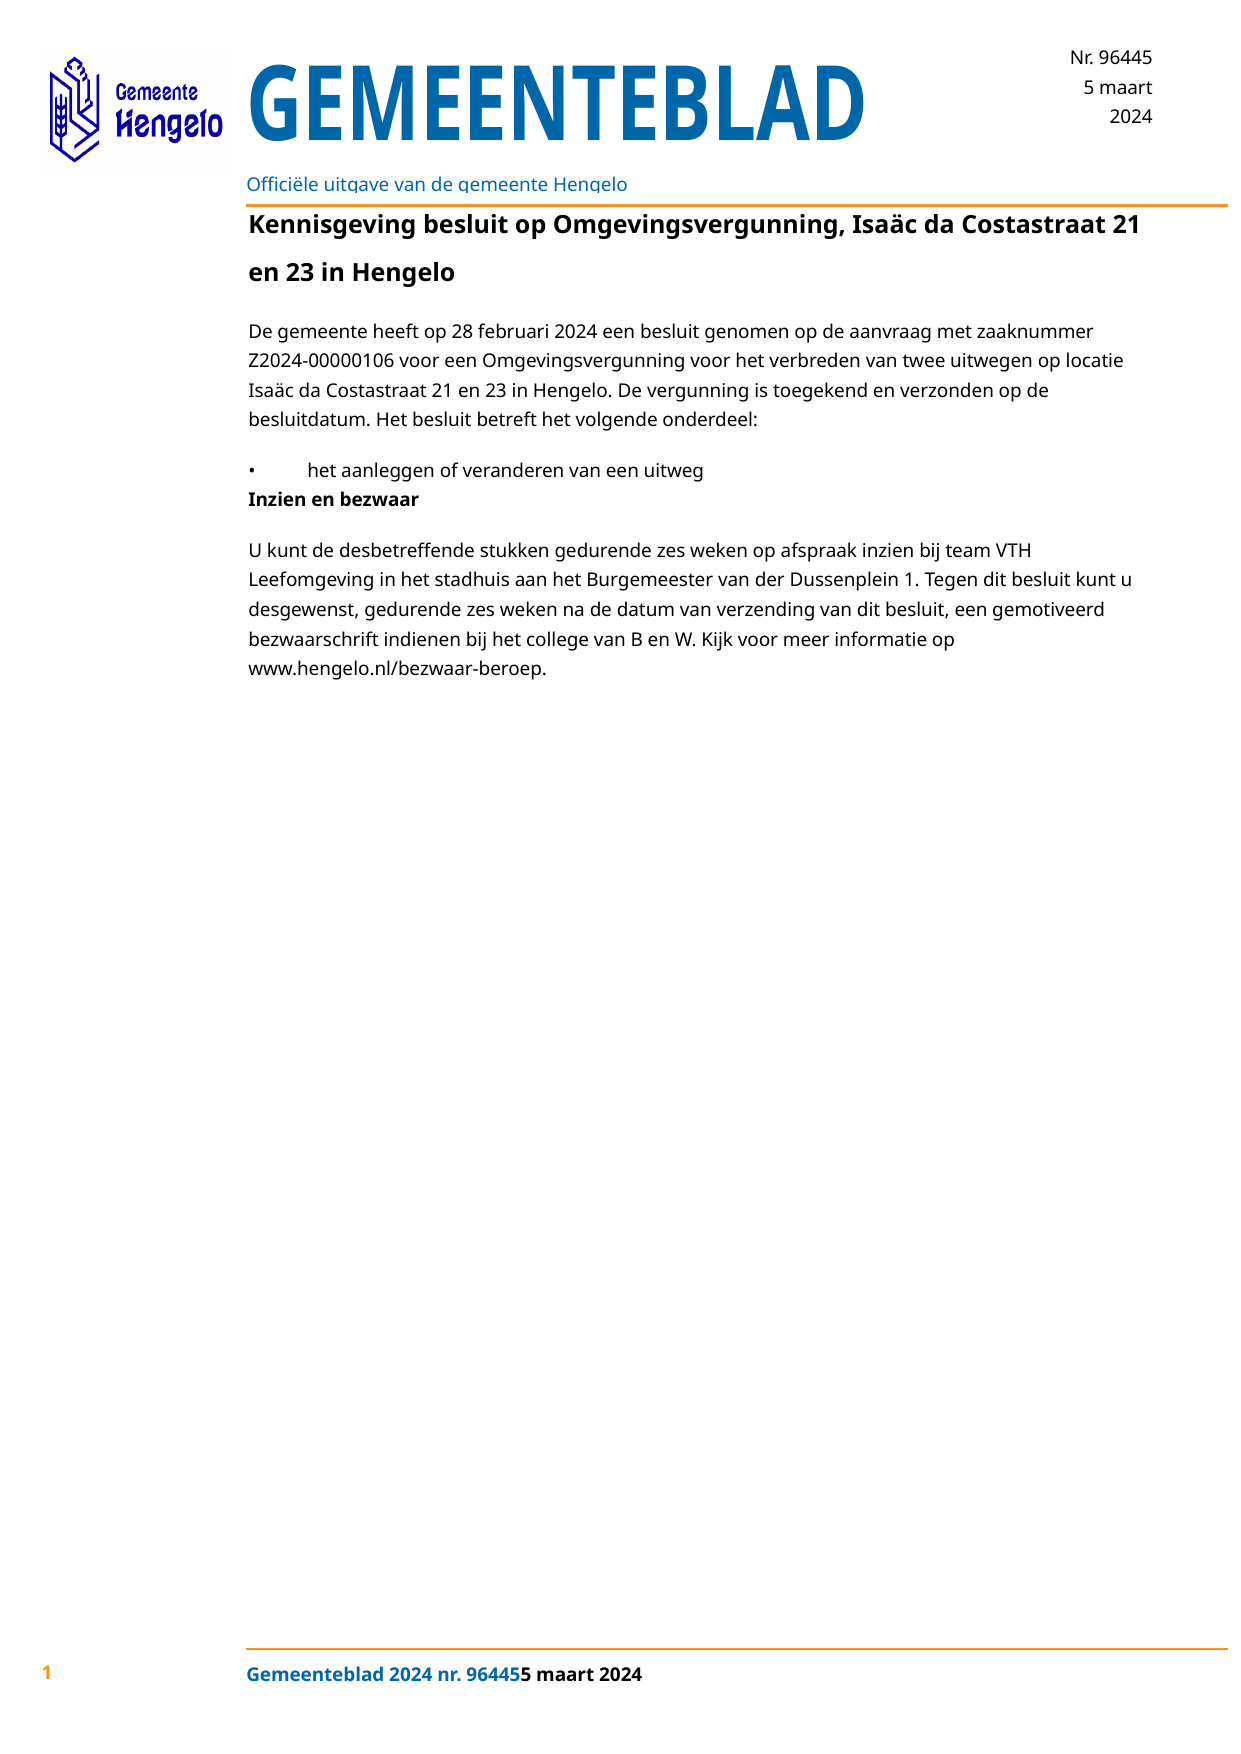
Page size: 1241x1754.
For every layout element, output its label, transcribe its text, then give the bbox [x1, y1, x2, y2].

text De gemeente heeft op 28 februari 2024 een besluit genomen op de aanvraag met zaaknummer Z2024-00000106 voor een Omgevingsvergunning voor het verbreden van twee uitwegen op locatie Isaäc da Costastraat 21 en 23 in Hengelo. De vergunning is toegekend en verzonden op de besluitdatum. Het besluit betreft het volgende onderdeel: [248, 318, 1152, 432]
text U kunt de desbetreffende stukken gedurende zes weken op afspraak inzien bij team VTH Leefomgeving in het stadhuis aan het Burgemeester van der Dussenplein 1. Tegen dit besluit kunt u desgewenst, gedurende zes weken na de datum van verzending van dit besluit, een gemotiveerd bezwaarschrift indienen bij het college van B en W. Kijk voor meer informatie op www.hengelo.nl/bezwaar-beroep. [248, 537, 1152, 681]
picture [41, 47, 231, 172]
list het aanleggen of veranderen van een uitweg [248, 457, 1152, 483]
text Kennisgeving besluit op Omgevingsvergunning, Isaäc da Costastraat 21 en 23 in Hengelo [248, 207, 1152, 288]
text Inzien en bezwaar [248, 487, 1152, 512]
